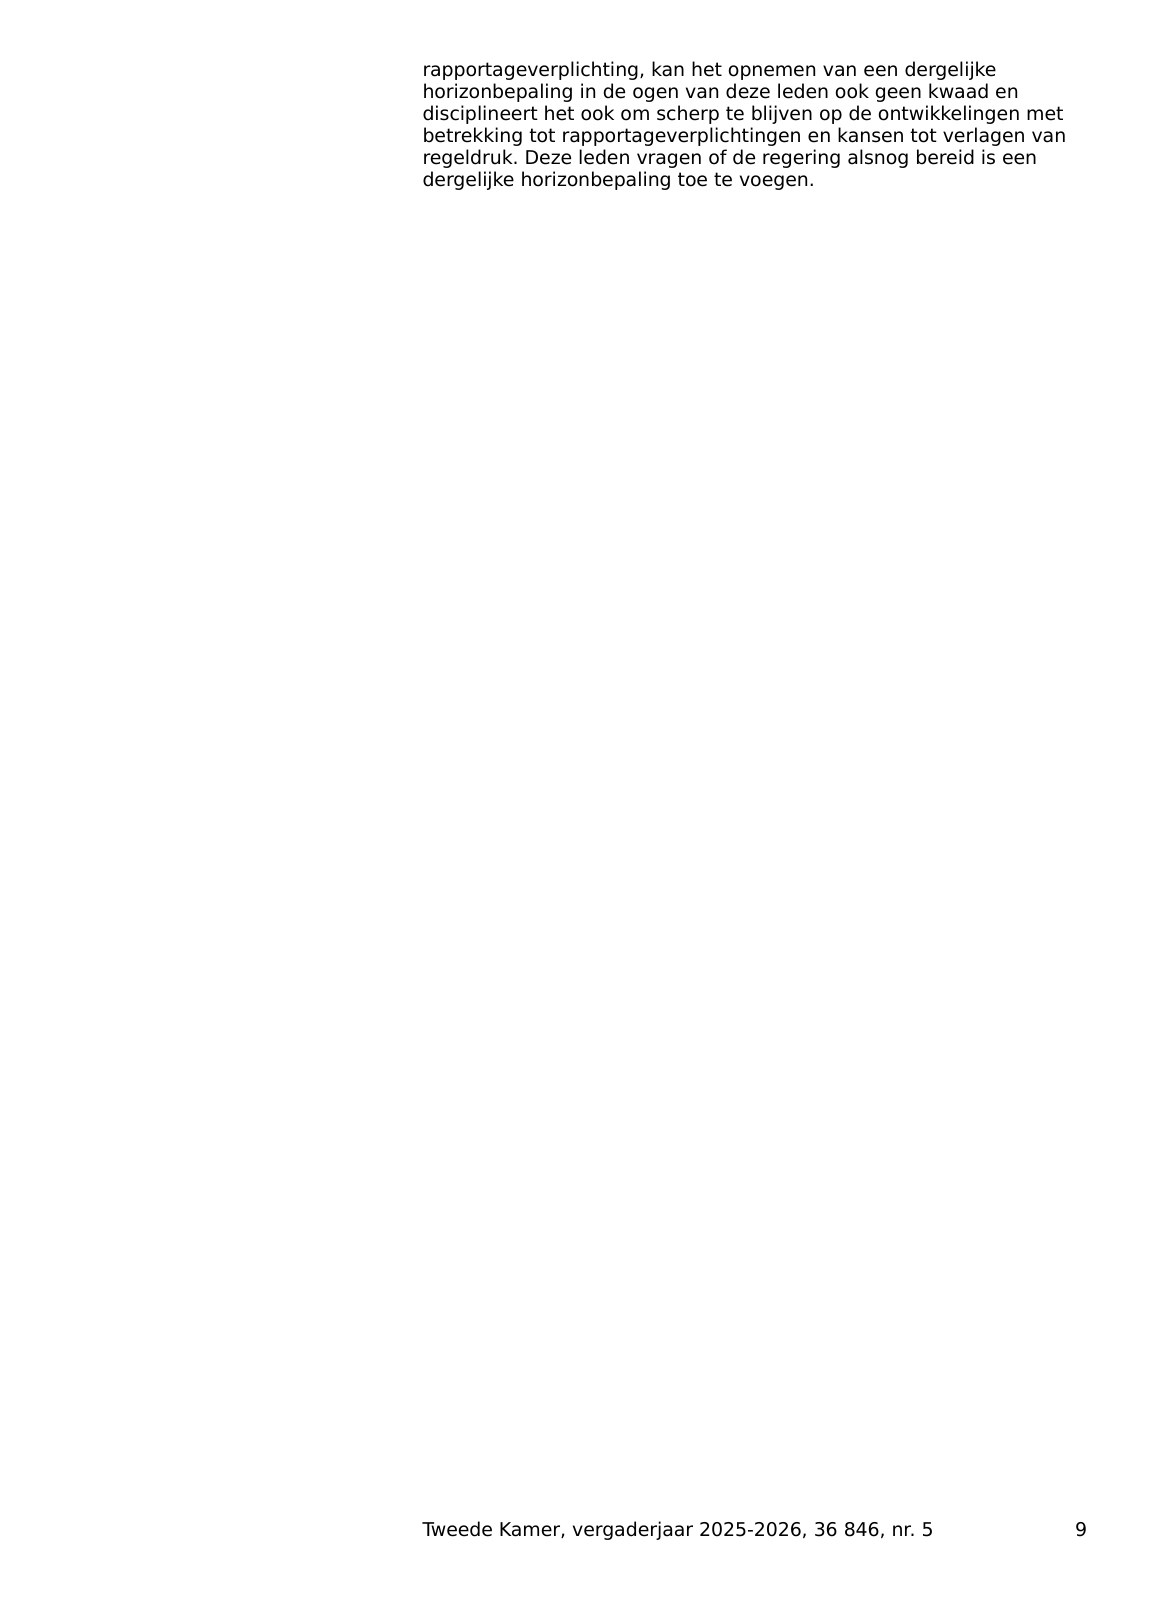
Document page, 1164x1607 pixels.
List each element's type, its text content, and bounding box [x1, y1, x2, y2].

text rapportageverplichting, kan het opnemen van een dergelijke horizonbepaling in de ogen van deze leden ook geen kwaad en disciplineert het ook om scherp te blijven op de ontwikkelingen met betrekking tot rapportageverplichtingen en kansen tot verlagen van regeldruk. Deze leden vragen of de regering alsnog bereid is een dergelijke horizonbepaling toe te voegen. [422, 59, 1087, 191]
